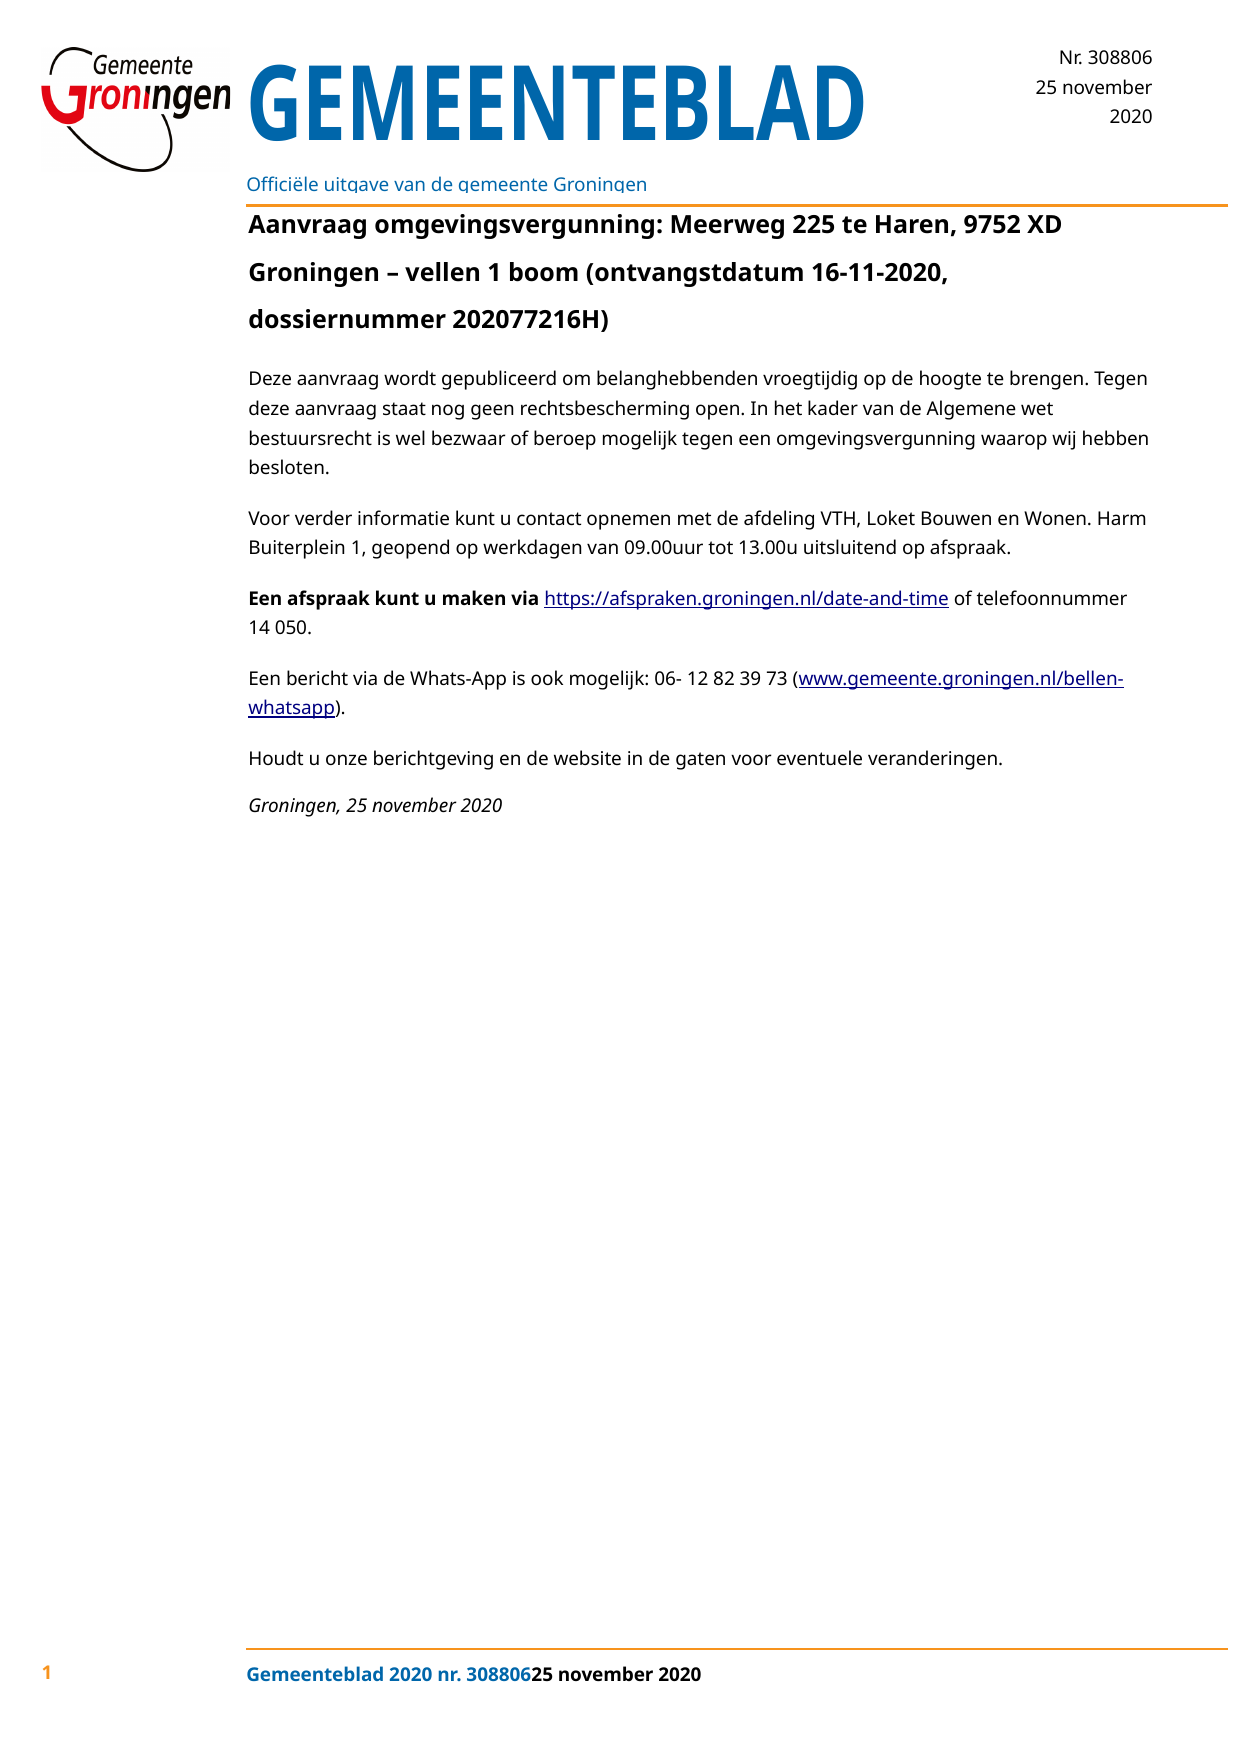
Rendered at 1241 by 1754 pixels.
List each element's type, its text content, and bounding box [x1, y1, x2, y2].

text Een afspraak kunt u maken via https://afspraken.groningen.nl/date-and-time of telefoonnummer 14 050. [248, 585, 1152, 640]
text Voor verder informatie kunt u contact opnemen met de afdeling VTH, Loket Bouwen en Wonen. Harm Buiterplein 1, geopend op werkdagen van 09.00uur tot 13.00u uitsluitend op afspraak. [248, 505, 1152, 560]
text Houdt u onze berichtgeving en de website in de gaten voor eventuele veranderingen. [248, 745, 1152, 770]
text Groningen, 25 november 2020 [248, 792, 1152, 818]
text Een bericht via de Whats-App is ook mogelijk: 06- 12 82 39 73 (www.gemeente.groningen.nl/bellen-whatsapp). [248, 665, 1152, 720]
picture [41, 47, 231, 172]
text Deze aanvraag wordt gepubliceerd om belanghebbenden vroegtijdig op de hoogte te brengen. Tegen deze aanvraag staat nog geen rechtsbescherming open. In het kader van de Algemene wet bestuursrecht is wel bezwaar of beroep mogelijk tegen een omgevingsvergunning waarop wij hebben besloten. [248, 366, 1152, 480]
text Aanvraag omgevingsvergunning: Meerweg 225 te Haren, 9752 XD Groningen – vellen 1 boom (ontvangstdatum 16-11-2020, dossiernummer 202077216H) [248, 207, 1152, 336]
